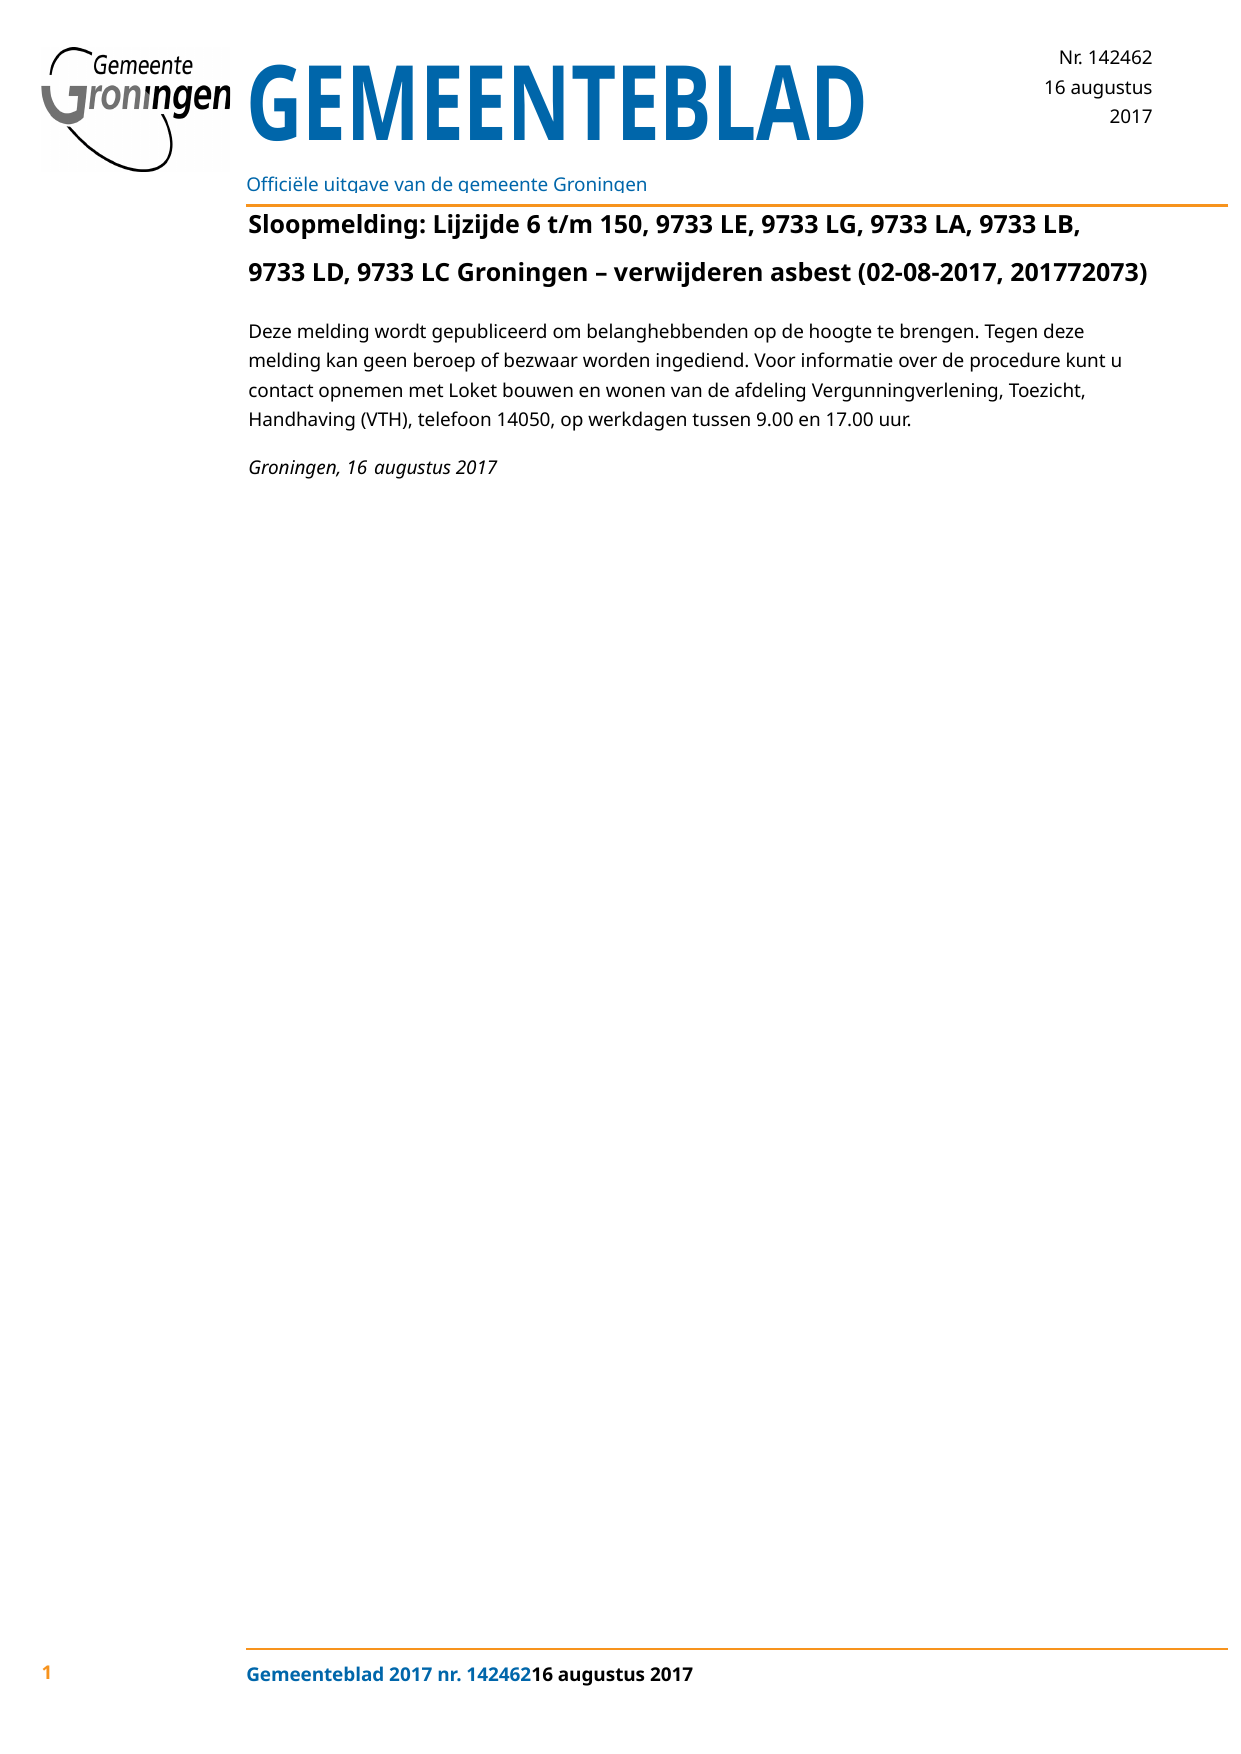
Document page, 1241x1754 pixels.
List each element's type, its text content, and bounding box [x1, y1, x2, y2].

text Groningen, 16 augustus 2017 [248, 454, 1152, 480]
text Sloopmelding: Lijzijde 6 t/m 150, 9733 LE, 9733 LG, 9733 LA, 9733 LB, 9733 LD, 9733 LC Groningen – verwijderen asbest (02-08-2017, 201772073) [248, 207, 1152, 288]
picture [41, 47, 231, 172]
text Deze melding wordt gepubliceerd om belanghebbenden op de hoogte te brengen. Tegen deze melding kan geen beroep of bezwaar worden ingediend. Voor informatie over de procedure kunt u contact opnemen met Loket bouwen en wonen van de afdeling Vergunningverlening, Toezicht, Handhaving (VTH), telefoon 14050, op werkdagen tussen 9.00 en 17.00 uur. [248, 318, 1152, 432]
